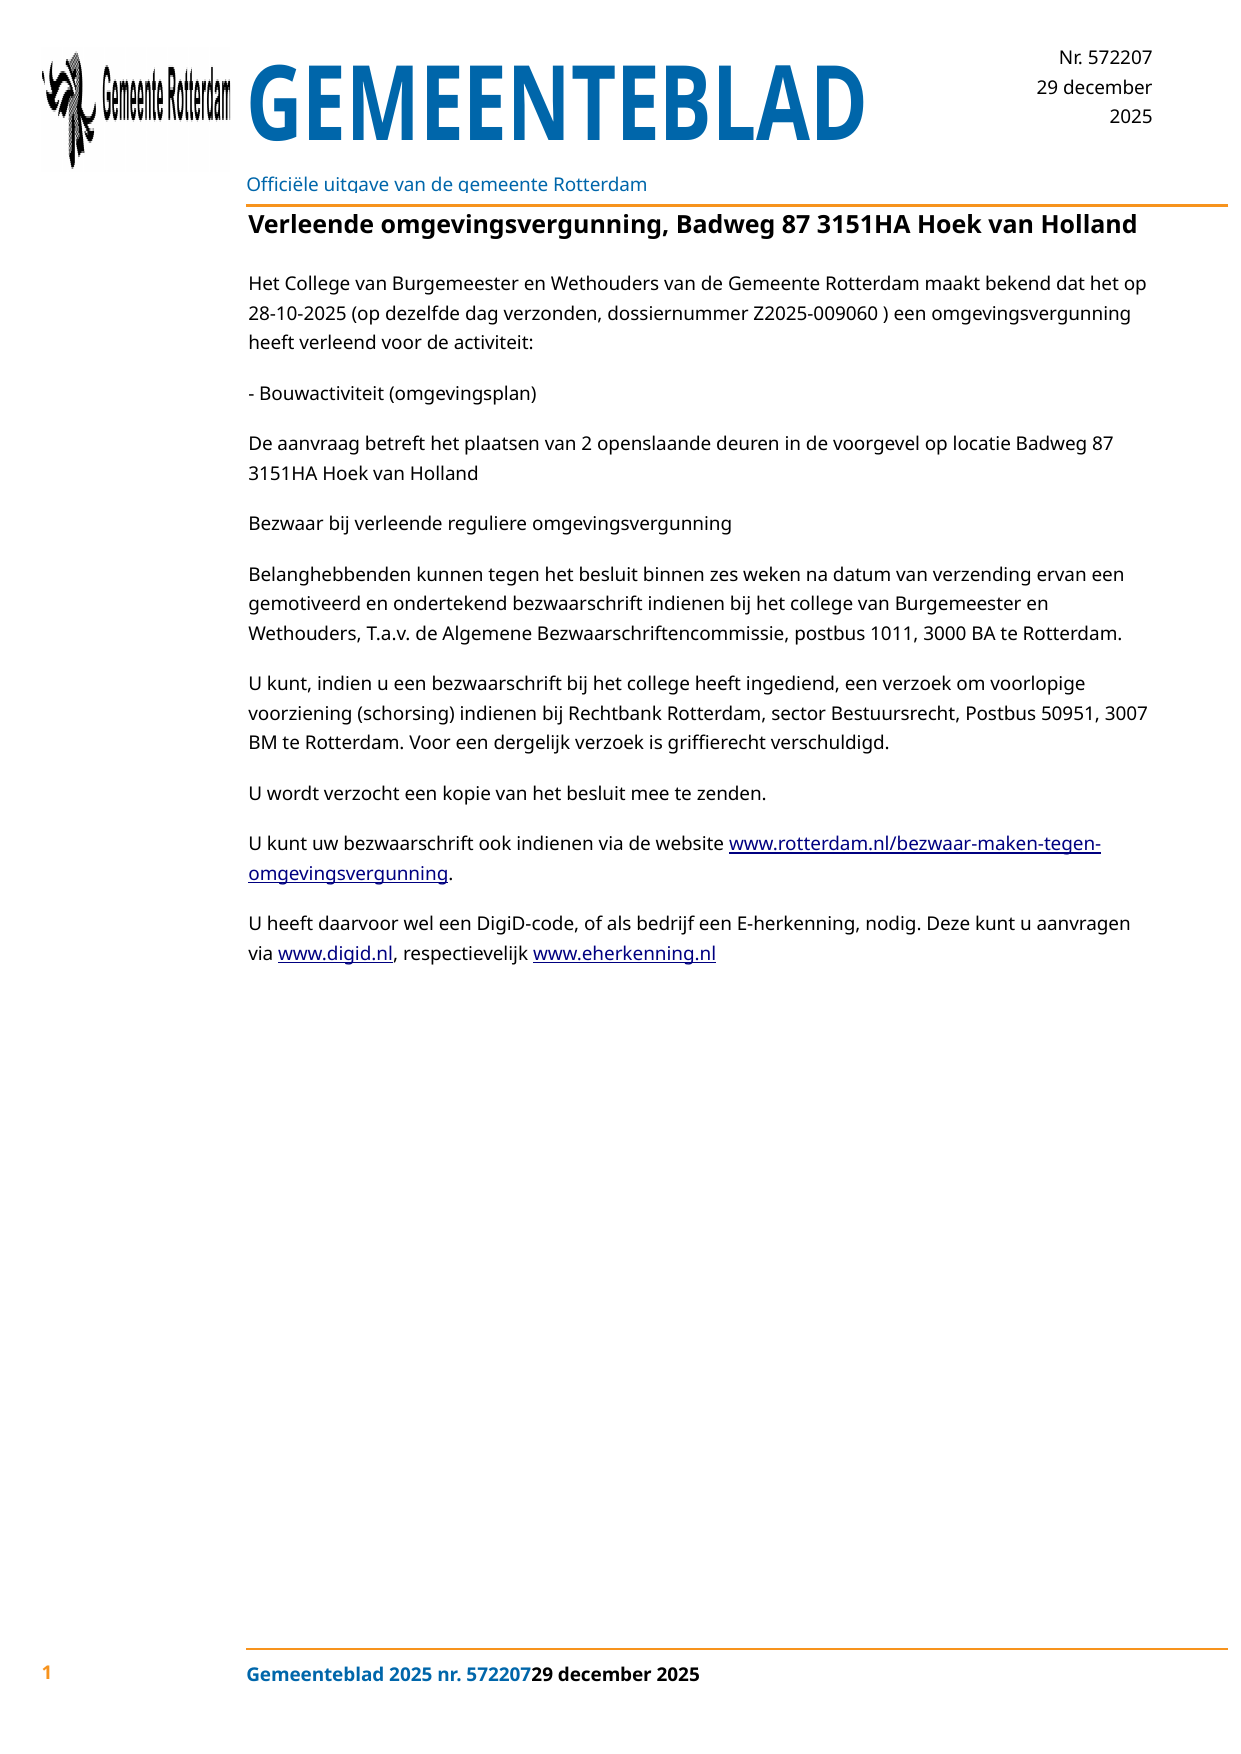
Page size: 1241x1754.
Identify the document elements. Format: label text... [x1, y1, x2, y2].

text Verleende omgevingsvergunning, Badweg 87 3151HA Hoek van Holland [248, 207, 1152, 241]
text De aanvraag betreft het plaatsen van 2 openslaande deuren in de voorgevel op locatie Badweg 87 3151HA Hoek van Holland [248, 430, 1152, 486]
text Het College van Burgemeester en Wethouders van de Gemeente Rotterdam maakt bekend dat het op 28-10-2025 (op dezelfde dag verzonden, dossiernummer Z2025-009060 ) een omgevingsvergunning heeft verleend voor de activiteit: [248, 270, 1152, 355]
picture [41, 47, 231, 172]
text Belanghebbenden kunnen tegen het besluit binnen zes weken na datum van verzending ervan een gemotiveerd en ondertekend bezwaarschrift indienen bij het college van Burgemeester en Wethouders, T.a.v. de Algemene Bezwaarschriftencommissie, postbus 1011, 3000 BA te Rotterdam. [248, 561, 1152, 646]
text U kunt uw bezwaarschrift ook indienen via de website www.rotterdam.nl/bezwaar-maken-tegen-omgevingsvergunning. [248, 830, 1152, 886]
text U kunt, indien u een bezwaarschrift bij het college heeft ingediend, een verzoek om voorlopige voorziening (schorsing) indienen bij Rechtbank Rotterdam, sector Bestuursrecht, Postbus 50951, 3007 BM te Rotterdam. Voor een dergelijk verzoek is griffierecht verschuldigd. [248, 670, 1152, 755]
text U wordt verzocht een kopie van het besluit mee te zenden. [248, 780, 1152, 806]
text Bezwaar bij verleende reguliere omgevingsvergunning [248, 510, 1152, 536]
text U heeft daarvoor wel een DigiD-code, of als bedrijf een E-herkenning, nodig. Deze kunt u aanvragen via www.digid.nl, respectievelijk www.eherkenning.nl [248, 910, 1152, 966]
text - Bouwactiviteit (omgevingsplan) [248, 380, 1152, 406]
